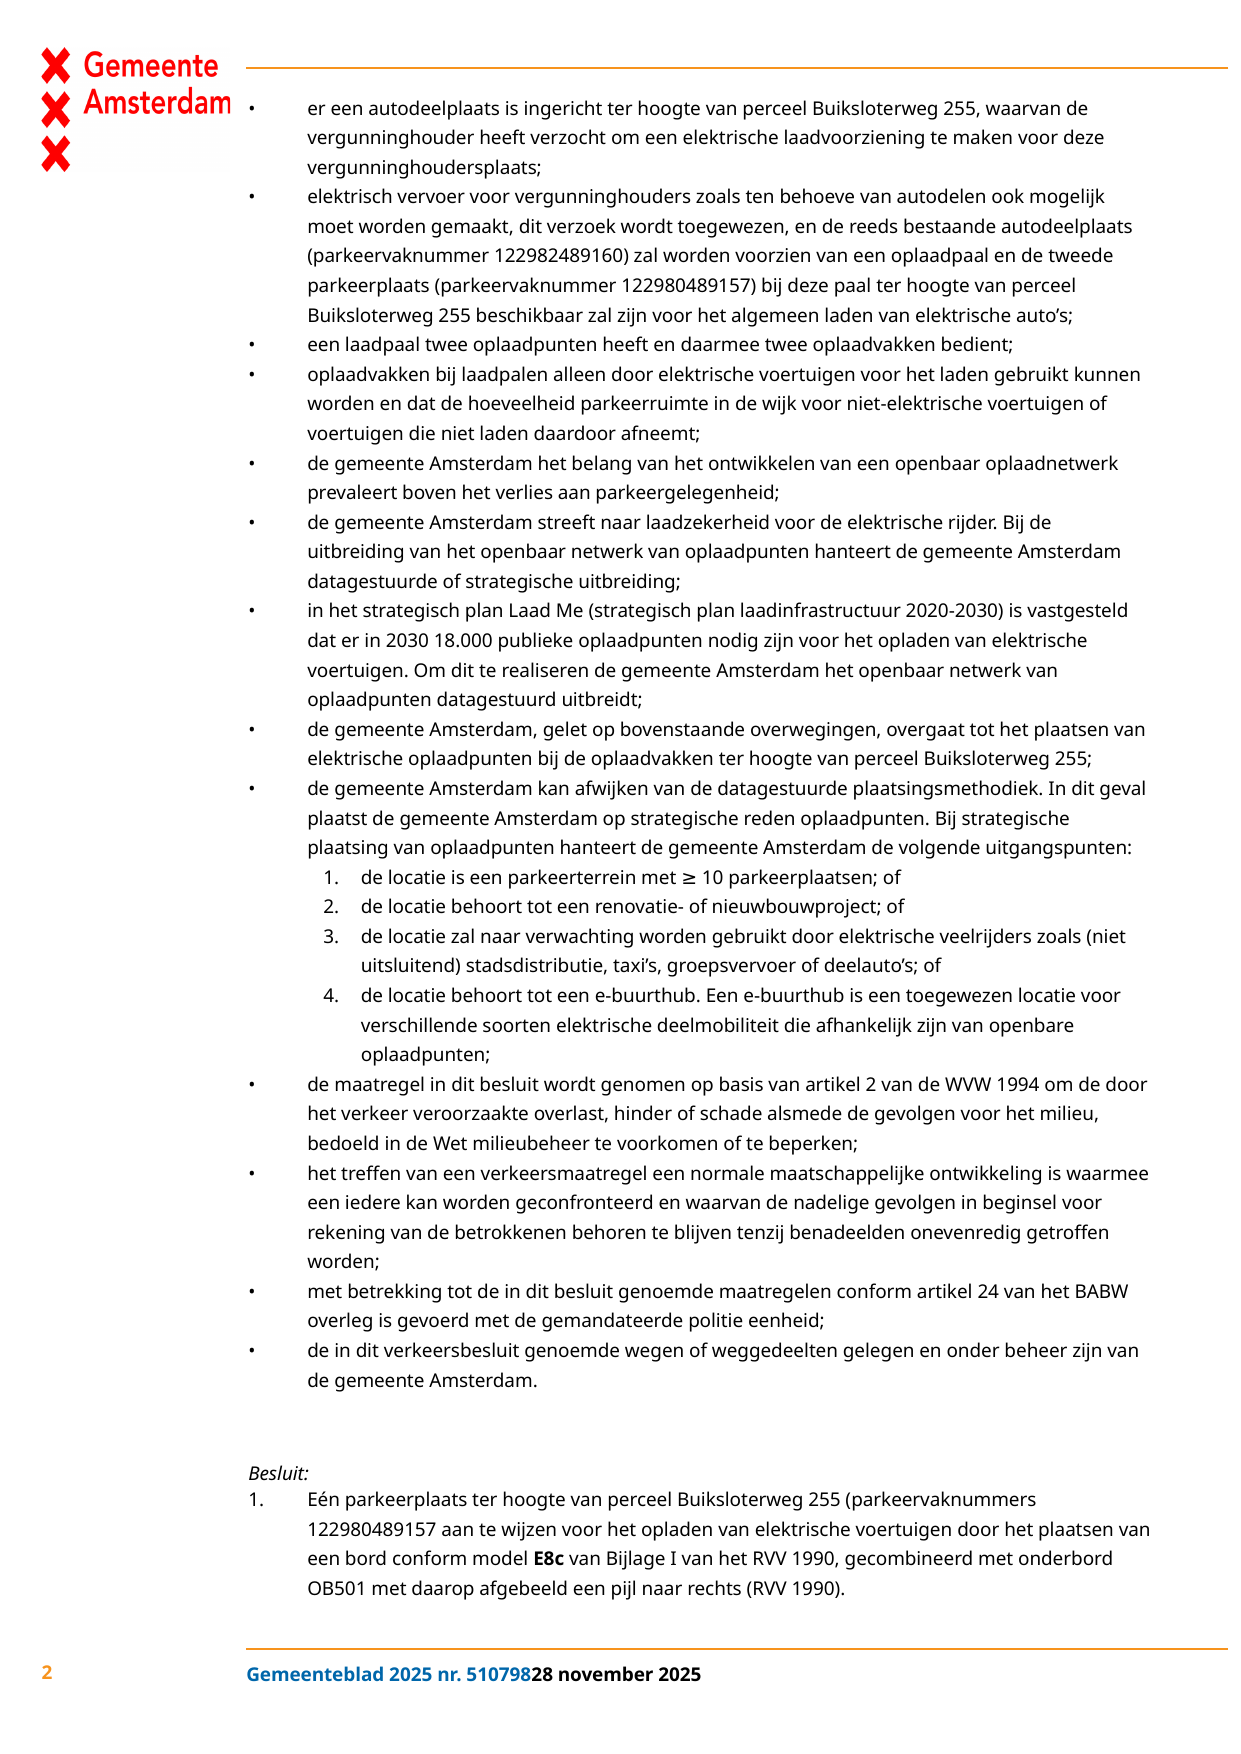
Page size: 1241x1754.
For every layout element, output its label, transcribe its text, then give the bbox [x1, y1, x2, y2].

list oplaadvakken bij laadpalen alleen door elektrische voertuigen voor het laden gebruikt kunnen worden en dat de hoeveelheid parkeerruimte in de wijk voor niet-elektrische voertuigen of voertuigen die niet laden daardoor afneemt; [248, 361, 1152, 446]
list de gemeente Amsterdam streeft naar laadzekerheid voor de elektrische rijder. Bij de uitbreiding van het openbaar netwerk van oplaadpunten hanteert de gemeente Amsterdam datagestuurde of strategische uitbreiding; [248, 509, 1152, 594]
list de in dit verkeersbesluit genoemde wegen of weggedeelten gelegen en onder beheer zijn van de gemeente Amsterdam. [248, 1337, 1152, 1393]
list de maatregel in dit besluit wordt genomen op basis van artikel 2 van de WVW 1994 om de door het verkeer veroorzaakte overlast, hinder of schade alsmede de gevolgen voor het milieu, bedoeld in de Wet milieubeheer te voorkomen of te beperken; [248, 1071, 1152, 1156]
list de locatie is een parkeerterrein met ≥ 10 parkeerplaatsen; of [323, 864, 1152, 890]
list er een autodeelplaats is ingericht ter hoogte van perceel Buiksloterweg 255, waarvan de vergunninghouder heeft verzocht om een elektrische laadvoorziening te maken voor deze vergunninghoudersplaats; [248, 95, 1152, 180]
list de gemeente Amsterdam kan afwijken van de datagestuurde plaatsingsmethodiek. In dit geval plaatst de gemeente Amsterdam op strategische reden oplaadpunten. Bij strategische plaatsing van oplaadpunten hanteert de gemeente Amsterdam de volgende uitgangspunten: [248, 775, 1152, 860]
list met betrekking tot de in dit besluit genoemde maatregelen conform artikel 24 van het BABW overleg is gevoerd met de gemandateerde politie eenheid; [248, 1278, 1152, 1333]
list elektrisch vervoer voor vergunninghouders zoals ten behoeve van autodelen ook mogelijk moet worden gemaakt, dit verzoek wordt toegewezen, en de reeds bestaande autodeelplaats (parkeervaknummer 122982489160) zal worden voorzien van een oplaadpaal en de tweede parkeerplaats (parkeervaknummer 122980489157) bij deze paal ter hoogte van perceel Buiksloterweg 255 beschikbaar zal zijn voor het algemeen laden van elektrische auto’s; [248, 183, 1152, 328]
list de gemeente Amsterdam het belang van het ontwikkelen van een openbaar oplaadnetwerk prevaleert boven het verlies aan parkeergelegenheid; [248, 450, 1152, 505]
list de locatie zal naar verwachting worden gebruikt door elektrische veelrijders zoals (niet uitsluitend) stadsdistributie, taxi’s, groepsvervoer of deelauto’s; of [323, 923, 1152, 978]
list in het strategisch plan Laad Me (strategisch plan laadinfrastructuur 2020-2030) is vastgesteld dat er in 2030 18.000 publieke oplaadpunten nodig zijn voor het opladen van elektrische voertuigen. Om dit te realiseren de gemeente Amsterdam het openbaar netwerk van oplaadpunten datagestuurd uitbreidt; [248, 598, 1152, 712]
list een laadpaal twee oplaadpunten heeft en daarmee twee oplaadvakken bedient; [248, 331, 1152, 357]
list de locatie behoort tot een renovatie- of nieuwbouwproject; of [323, 893, 1152, 919]
list het treffen van een verkeersmaatregel een normale maatschappelijke ontwikkeling is waarmee een iedere kan worden geconfronteerd en waarvan de nadelige gevolgen in beginsel voor rekening van de betrokkenen behoren te blijven tenzij benadeelden onevenredig getroffen worden; [248, 1160, 1152, 1274]
list Eén parkeerplaats ter hoogte van perceel Buiksloterweg 255 (parkeervaknummers 122980489157 aan te wijzen voor het opladen van elektrische voertuigen door het plaatsen van een bord conform model E8c van Bijlage I van het RVV 1990, gecombineerd met onderbord OB501 met daarop afgebeeld een pijl naar rechts (RVV 1990). [248, 1486, 1152, 1601]
text Besluit: [248, 1460, 1152, 1486]
list de gemeente Amsterdam, gelet op bovenstaande overwegingen, overgaat tot het plaatsen van elektrische oplaadpunten bij de oplaadvakken ter hoogte van perceel Buiksloterweg 255; [248, 716, 1152, 771]
picture [41, 47, 231, 172]
list de locatie behoort tot een e-buurthub. Een e-buurthub is een toegewezen locatie voor verschillende soorten elektrische deelmobiliteit die afhankelijk zijn van openbare oplaadpunten; [323, 982, 1152, 1067]
